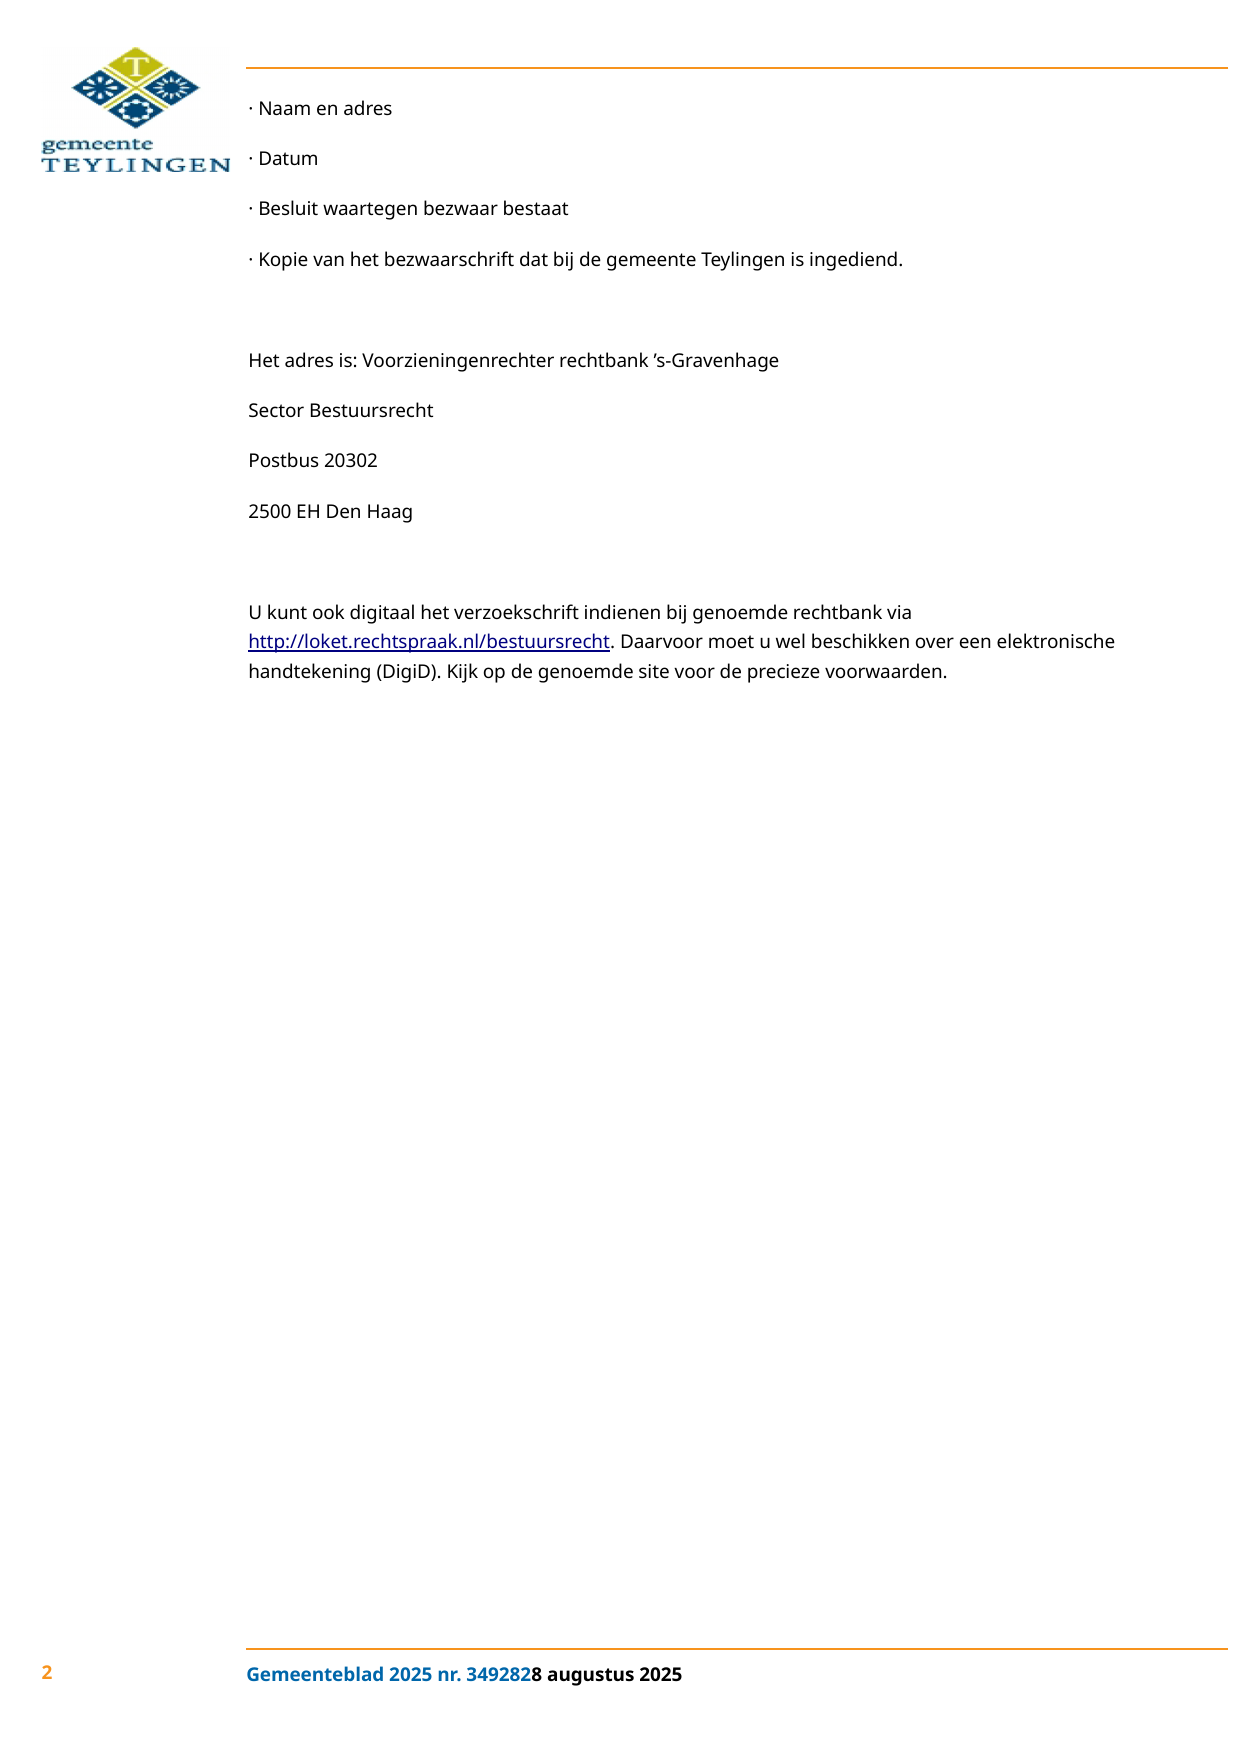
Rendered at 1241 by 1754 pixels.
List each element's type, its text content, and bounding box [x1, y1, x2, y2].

text Postbus 20302 [248, 448, 1152, 473]
picture [41, 47, 231, 172]
text · Naam en adres [248, 95, 1152, 121]
text Sector Bestuursrecht [248, 397, 1152, 423]
text · Besluit waartegen bezwaar bestaat [248, 196, 1152, 221]
text Het adres is: Voorzieningenrechter rechtbank ’s-Gravenhage [248, 347, 1152, 373]
text · Datum [248, 145, 1152, 171]
text · Kopie van het bezwaarschrift dat bij de gemeente Teylingen is ingediend. [248, 246, 1152, 272]
text 2500 EH Den Haag [248, 498, 1152, 524]
text U kunt ook digitaal het verzoekschrift indienen bij genoemde rechtbank via http://loket.rechtspraak.nl/bestuursrecht. Daarvoor moet u wel beschikken over een elektronische handtekening (DigiD). Kijk op de genoemde site voor de precieze voorwaarden. [248, 599, 1152, 684]
